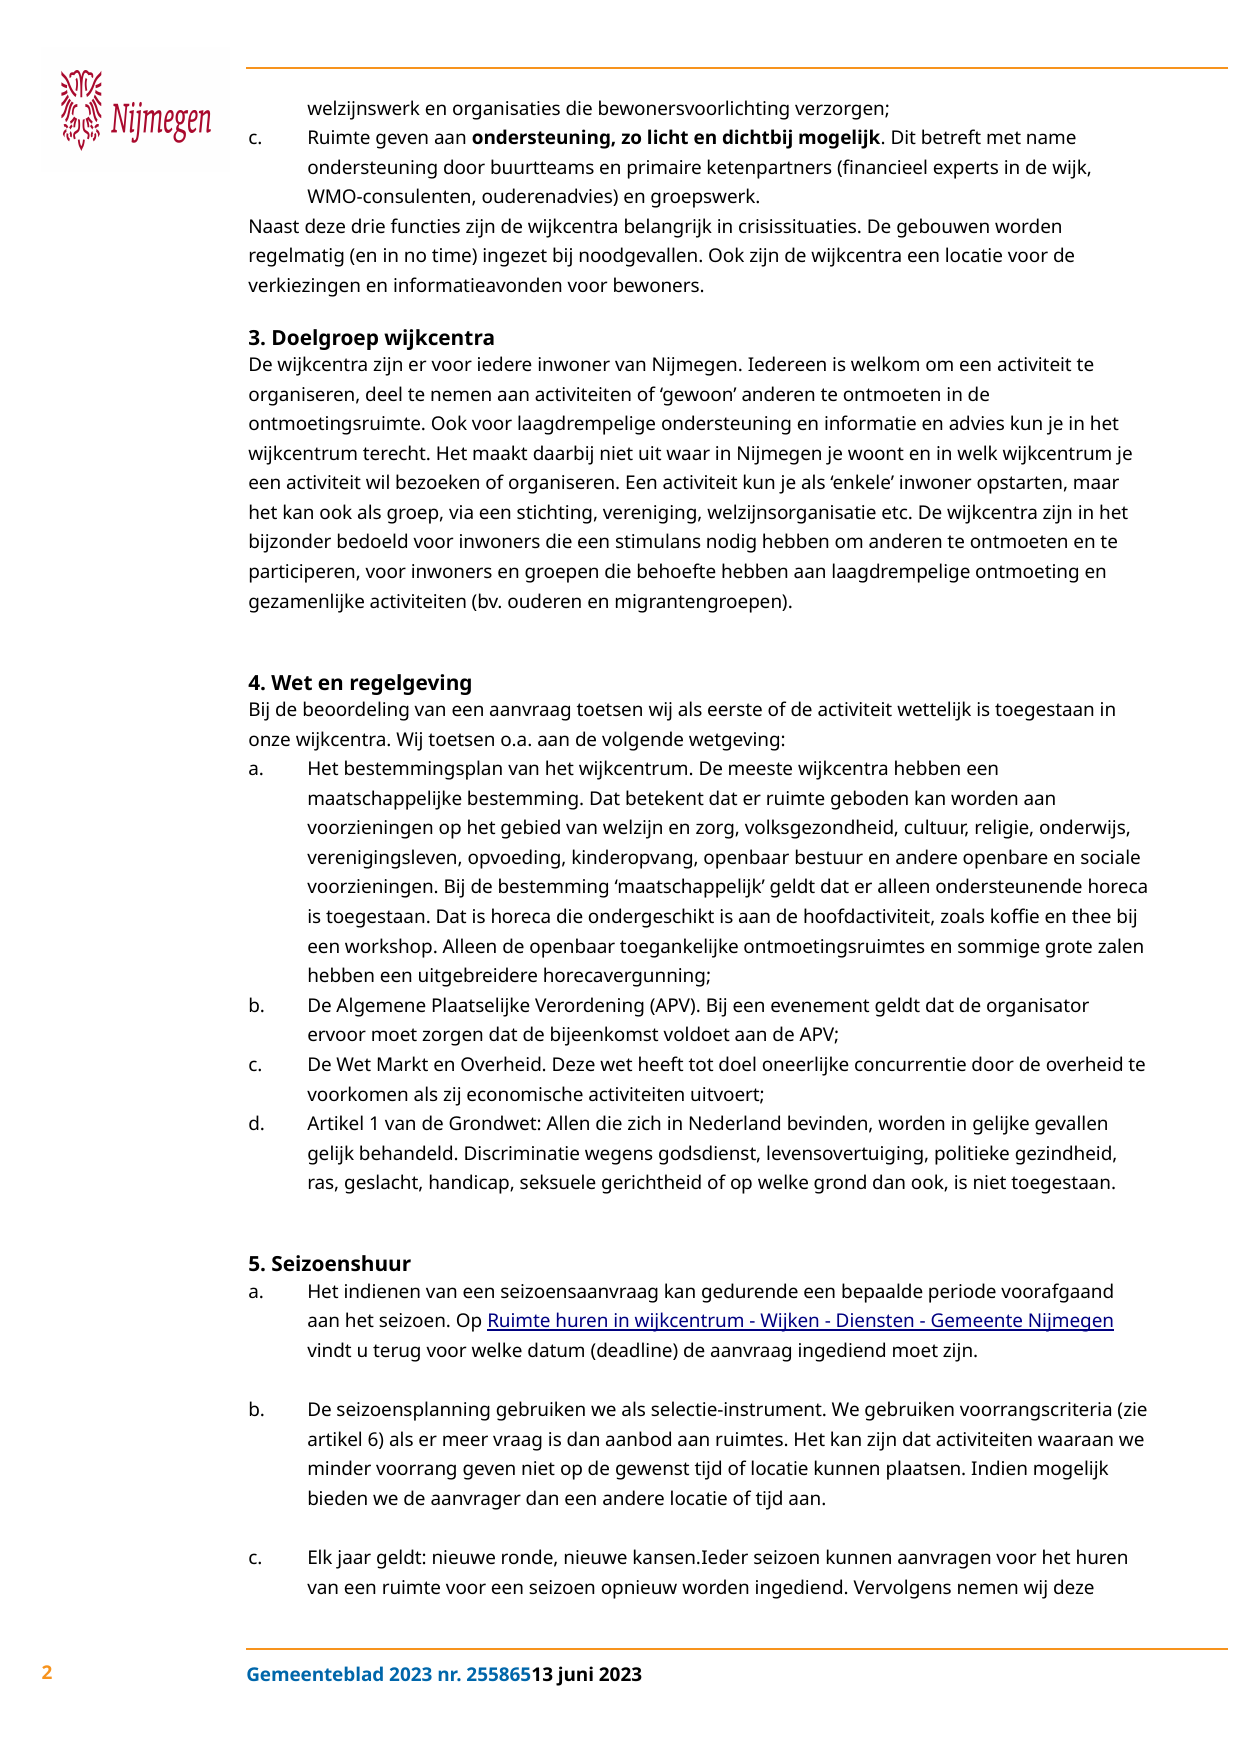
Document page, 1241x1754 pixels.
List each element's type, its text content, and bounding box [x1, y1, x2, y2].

text 3. Doelgroep wijkcentra [248, 323, 1152, 351]
list welzijnswerk en organisaties die bewonersvoorlichting verzorgen; [248, 95, 1152, 121]
text Naast deze drie functies zijn de wijkcentra belangrijk in crisissituaties. De gebouwen worden regelmatig (en in no time) ingezet bij noodgevallen. Ook zijn de wijkcentra een locatie voor de verkiezingen en informatieavonden voor bewoners. [248, 213, 1152, 298]
list De Wet Markt en Overheid. Deze wet heeft tot doel oneerlijke concurrentie door de overheid te voorkomen als zij economische activiteiten uitvoert; [248, 1051, 1152, 1107]
text 4. Wet en regelgeving [248, 668, 1152, 696]
picture [41, 47, 231, 172]
list Artikel 1 van de Grondwet: Allen die zich in Nederland bevinden, worden in gelijke gevallen gelijk behandeld. Discriminatie wegens godsdienst, levensovertuiging, politieke gezindheid, ras, geslacht, handicap, seksuele gerichtheid of op welke grond dan ook, is niet toegestaan. [248, 1110, 1152, 1195]
list De Algemene Plaatselijke Verordening (APV). Bij een evenement geldt dat de organisator ervoor moet zorgen dat de bijeenkomst voldoet aan de APV; [248, 992, 1152, 1047]
list Het bestemmingsplan van het wijkcentrum. De meeste wijkcentra hebben een maatschappelijke bestemming. Dat betekent dat er ruimte geboden kan worden aan voorzieningen op het gebied van welzijn en zorg, volksgezondheid, cultuur, religie, onderwijs, verenigingsleven, opvoeding, kinderopvang, openbaar bestuur en andere openbare en sociale voorzieningen. Bij de bestemming ‘maatschappelijk’ geldt dat er alleen ondersteunende horeca is toegestaan. Dat is horeca die ondergeschikt is aan de hoofdactiviteit, zoals koffie en thee bij een workshop. Alleen de openbaar toegankelijke ontmoetingsruimtes en sommige grote zalen hebben een uitgebreidere horecavergunning; [248, 755, 1152, 988]
list De seizoensplanning gebruiken we als selectie-instrument. We gebruiken voorrangscriteria (zie artikel 6) als er meer vraag is dan aanbod aan ruimtes. Het kan zijn dat activiteiten waaraan we minder voorrang geven niet op de gewenst tijd of locatie kunnen plaatsen. Indien mogelijk bieden we de aanvrager dan een andere locatie of tijd aan. [248, 1396, 1152, 1511]
list Ruimte geven aan ondersteuning, zo licht en dichtbij mogelijk. Dit betreft met name ondersteuning door buurtteams en primaire ketenpartners (financieel experts in de wijk, WMO-consulenten, ouderenadvies) en groepswerk. [248, 124, 1152, 209]
list Het indienen van een seizoensaanvraag kan gedurende een bepaalde periode voorafgaand aan het seizoen. Op Ruimte huren in wijkcentrum - Wijken - Diensten - Gemeente Nijmegen vindt u terug voor welke datum (deadline) de aanvraag ingediend moet zijn. [248, 1278, 1152, 1363]
text 5. Seizoenshuur [248, 1249, 1152, 1278]
list Elk jaar geldt: nieuwe ronde, nieuwe kansen.Ieder seizoen kunnen aanvragen voor het huren van een ruimte voor een seizoen opnieuw worden ingediend. Vervolgens nemen wij deze [248, 1544, 1152, 1599]
text De wijkcentra zijn er voor iedere inwoner van Nijmegen. Iedereen is welkom om een activiteit te organiseren, deel te nemen aan activiteiten of ‘gewoon’ anderen te ontmoeten in de ontmoetingsruimte. Ook voor laagdrempelige ondersteuning en informatie en advies kun je in het wijkcentrum terecht. Het maakt daarbij niet uit waar in Nijmegen je woont en in welk wijkcentrum je een activiteit wil bezoeken of organiseren. Een activiteit kun je als ‘enkele’ inwoner opstarten, maar het kan ook als groep, via een stichting, vereniging, welzijnsorganisatie etc. De wijkcentra zijn in het bijzonder bedoeld voor inwoners die een stimulans nodig hebben om anderen te ontmoeten en te participeren, voor inwoners en groepen die behoefte hebben aan laagdrempelige ontmoeting en gezamenlijke activiteiten (bv. ouderen en migrantengroepen). [248, 351, 1152, 613]
text Bij de beoordeling van een aanvraag toetsen wij als eerste of de activiteit wettelijk is toegestaan in onze wijkcentra. Wij toetsen o.a. aan de volgende wetgeving: [248, 696, 1152, 752]
